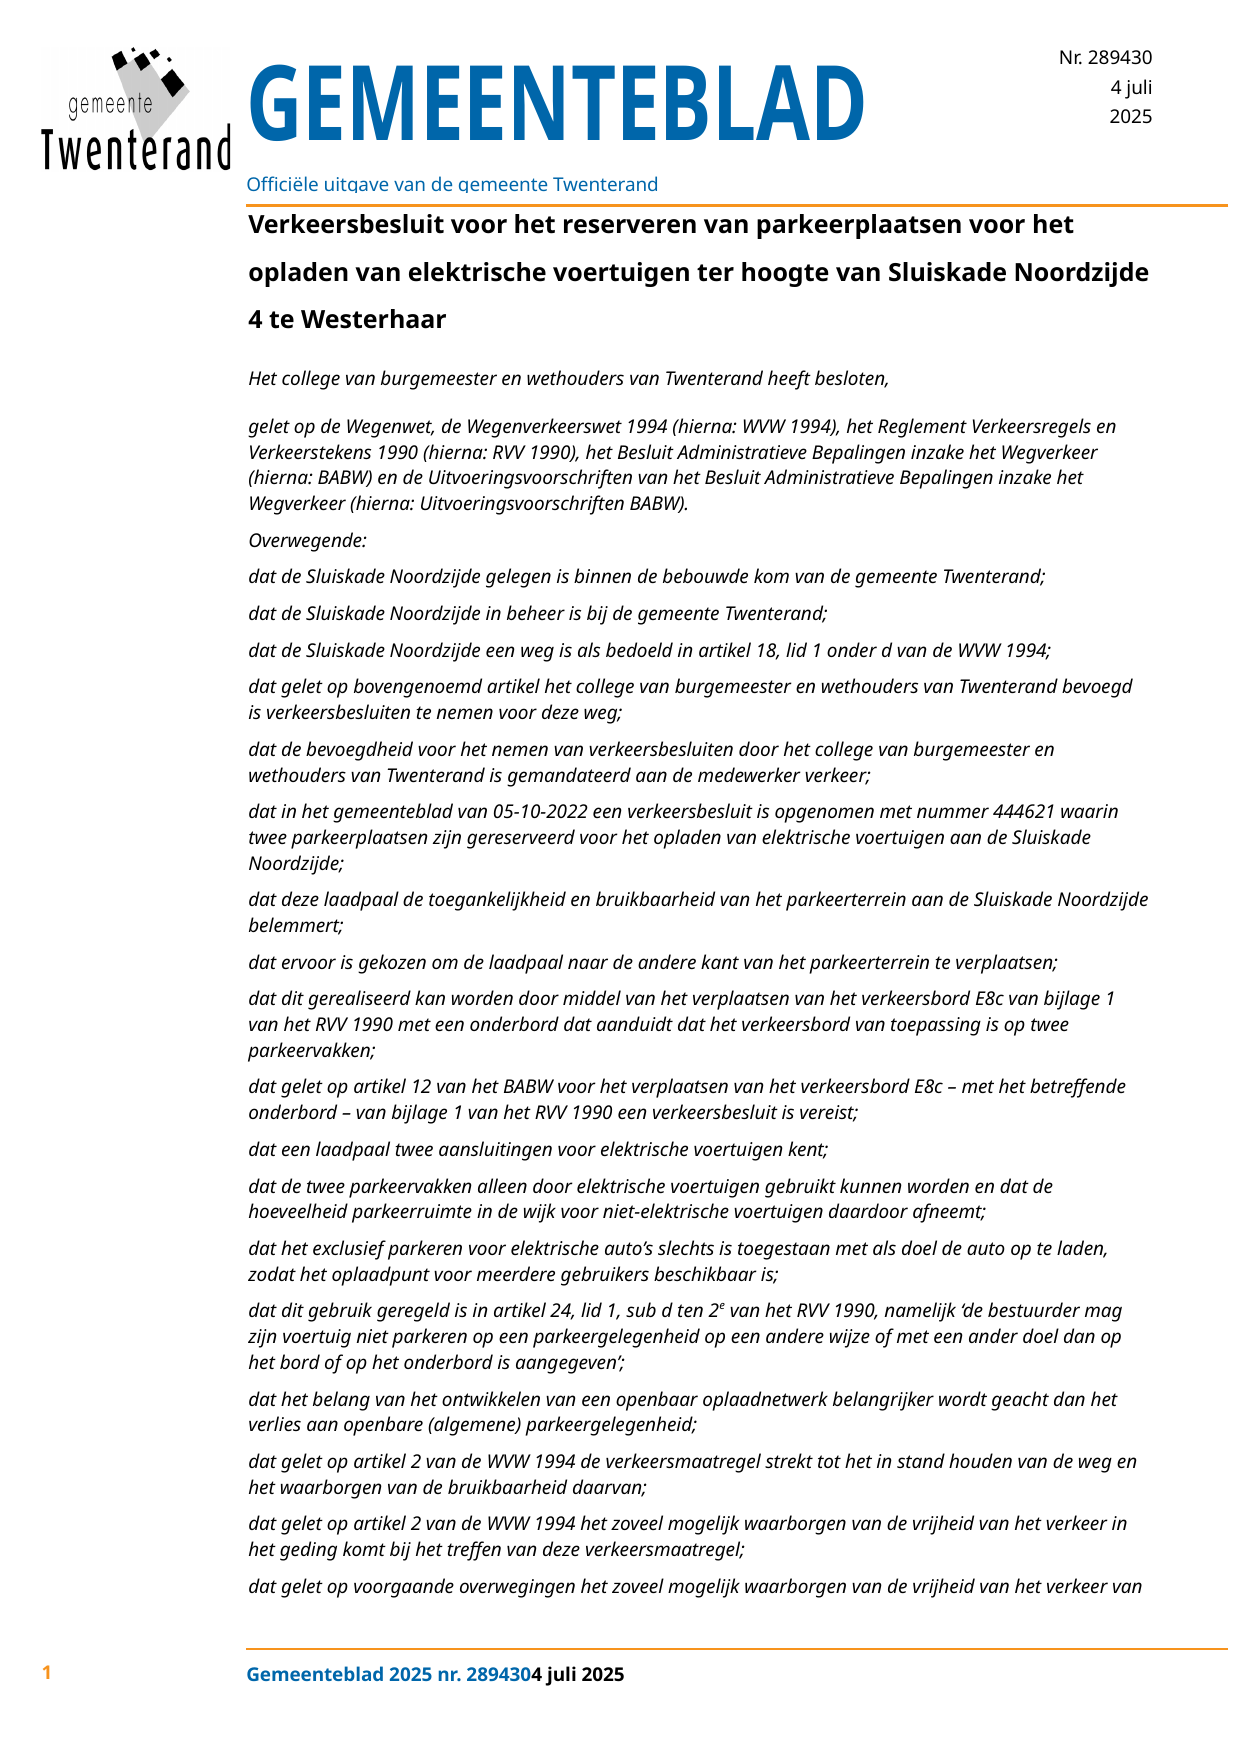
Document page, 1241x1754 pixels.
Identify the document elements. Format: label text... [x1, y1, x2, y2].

text dat een laadpaal twee aansluitingen voor elektrische voertuigen kent; [248, 1136, 1152, 1162]
picture [41, 47, 231, 172]
text dat de twee parkeervakken alleen door elektrische voertuigen gebruikt kunnen worden en dat de hoeveelheid parkeerruimte in de wijk voor niet-elektrische voertuigen daardoor afneemt; [248, 1173, 1152, 1224]
text dat gelet op bovengenoemd artikel het college van burgemeester en wethouders van Twenterand bevoegd is verkeersbesluiten te nemen voor deze weg; [248, 674, 1152, 725]
text dat het belang van het ontwikkelen van een openbaar oplaadnetwerk belangrijker wordt geacht dan het verlies aan openbare (algemene) parkeergelegenheid; [248, 1386, 1152, 1437]
text Overwegende: [248, 527, 1152, 553]
text dat in het gemeenteblad van 05-10-2022 een verkeersbesluit is opgenomen met nummer 444621 waarin twee parkeerplaatsen zijn gereserveerd voor het opladen van elektrische voertuigen aan de Sluiskade Noordzijde; [248, 798, 1152, 876]
text dat de Sluiskade Noordzijde een weg is als bedoeld in artikel 18, lid 1 onder d van de WVW 1994; [248, 637, 1152, 663]
text dat gelet op voorgaande overwegingen het zoveel mogelijk waarborgen van de vrijheid van het verkeer van [248, 1573, 1152, 1599]
text dat het exclusief parkeren voor elektrische auto’s slechts is toegestaan met als doel de auto op te laden, zodat het oplaadpunt voor meerdere gebruikers beschikbaar is; [248, 1235, 1152, 1287]
text Het college van burgemeester en wethouders van Twenterand heeft besloten, [248, 366, 1152, 391]
text dat gelet op artikel 2 van de WVW 1994 het zoveel mogelijk waarborgen van de vrijheid van het verkeer in het geding komt bij het treffen van deze verkeersmaatregel; [248, 1511, 1152, 1562]
text dat de bevoegdheid voor het nemen van verkeersbesluiten door het college van burgemeester en wethouders van Twenterand is gemandateerd aan de medewerker verkeer; [248, 736, 1152, 787]
text dat de Sluiskade Noordzijde in beheer is bij de gemeente Twenterand; [248, 600, 1152, 626]
text gelet op de Wegenwet, de Wegenverkeerswet 1994 (hierna: WVW 1994), het Reglement Verkeersregels en Verkeerstekens 1990 (hierna: RVV 1990), het Besluit Administratieve Bepalingen inzake het Wegverkeer (hierna: BABW) en de Uitvoeringsvoorschriften van het Besluit Administratieve Bepalingen inzake het Wegverkeer (hierna: Uitvoeringsvoorschriften BABW). [248, 413, 1152, 516]
text dat gelet op artikel 12 van het BABW voor het verplaatsen van het verkeersbord E8c – met het betreffende onderbord – van bijlage 1 van het RVV 1990 een verkeersbesluit is vereist; [248, 1074, 1152, 1125]
text dat deze laadpaal de toegankelijkheid en bruikbaarheid van het parkeerterrein aan de Sluiskade Noordzijde belemmert; [248, 887, 1152, 938]
text dat ervoor is gekozen om de laadpaal naar de andere kant van het parkeerterrein te verplaatsen; [248, 949, 1152, 975]
text dat dit gerealiseerd kan worden door middel van het verplaatsen van het verkeersbord E8c van bijlage 1 van het RVV 1990 met een onderbord dat aanduidt dat het verkeersbord van toepassing is op twee parkeervakken; [248, 986, 1152, 1063]
text Verkeersbesluit voor het reserveren van parkeerplaatsen voor het opladen van elektrische voertuigen ter hoogte van Sluiskade Noordzijde 4 te Westerhaar [248, 207, 1152, 336]
text dat de Sluiskade Noordzijde gelegen is binnen de bebouwde kom van de gemeente Twenterand; [248, 564, 1152, 589]
text dat gelet op artikel 2 van de WVW 1994 de verkeersmaatregel strekt tot het in stand houden van de weg en het waarborgen van de bruikbaarheid daarvan; [248, 1448, 1152, 1499]
text dat dit gebruik geregeld is in artikel 24, lid 1, sub d ten 2e van het RVV 1990, namelijk ‘de bestuurder mag zijn voertuig niet parkeren op een parkeergelegenheid op een andere wijze of met een ander doel dan op het bord of op het onderbord is aangegeven’; [248, 1298, 1152, 1375]
